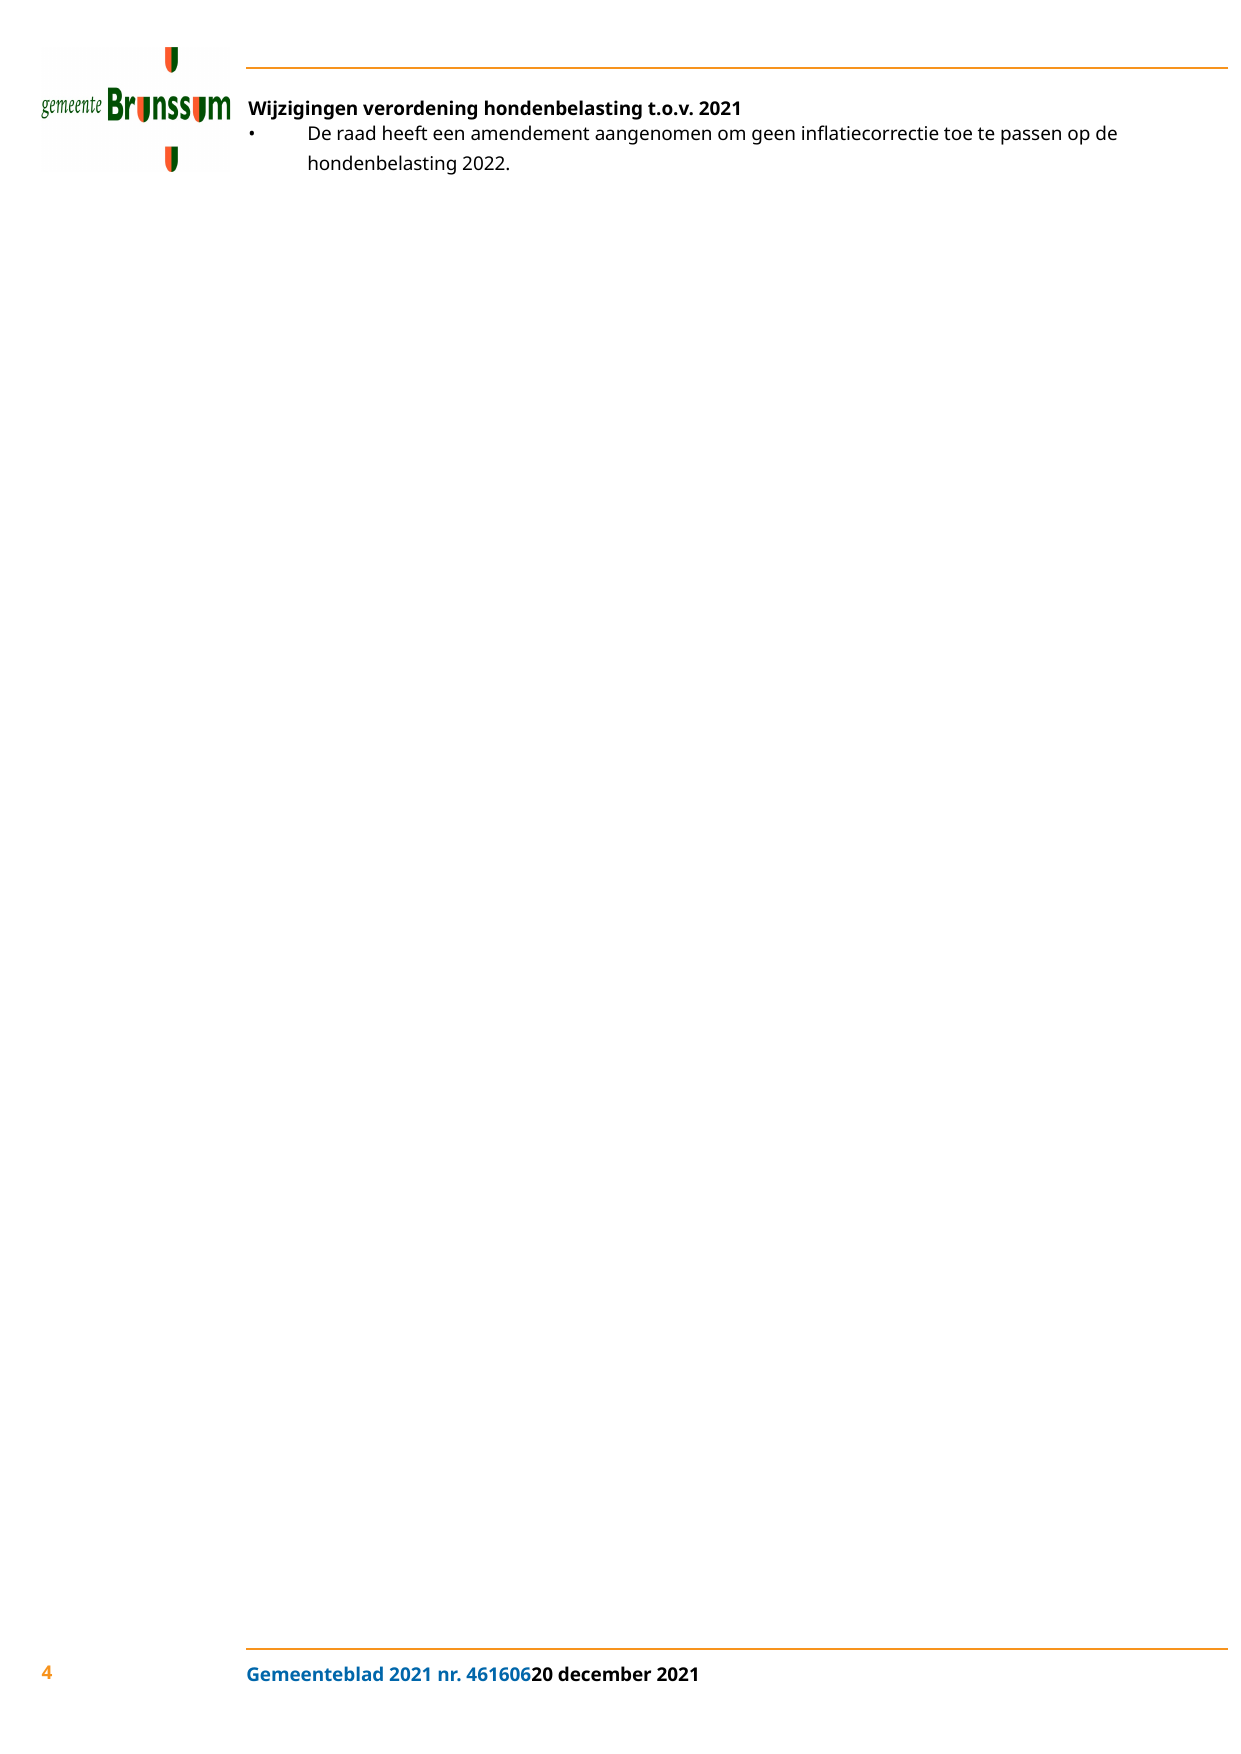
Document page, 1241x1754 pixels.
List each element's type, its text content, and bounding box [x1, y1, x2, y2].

picture [41, 47, 231, 172]
text Wijzigingen verordening hondenbelasting t.o.v. 2021 [248, 95, 1152, 121]
list De raad heeft een amendement aangenomen om geen inflatiecorrectie toe te passen op de hondenbelasting 2022. [248, 121, 1152, 176]
